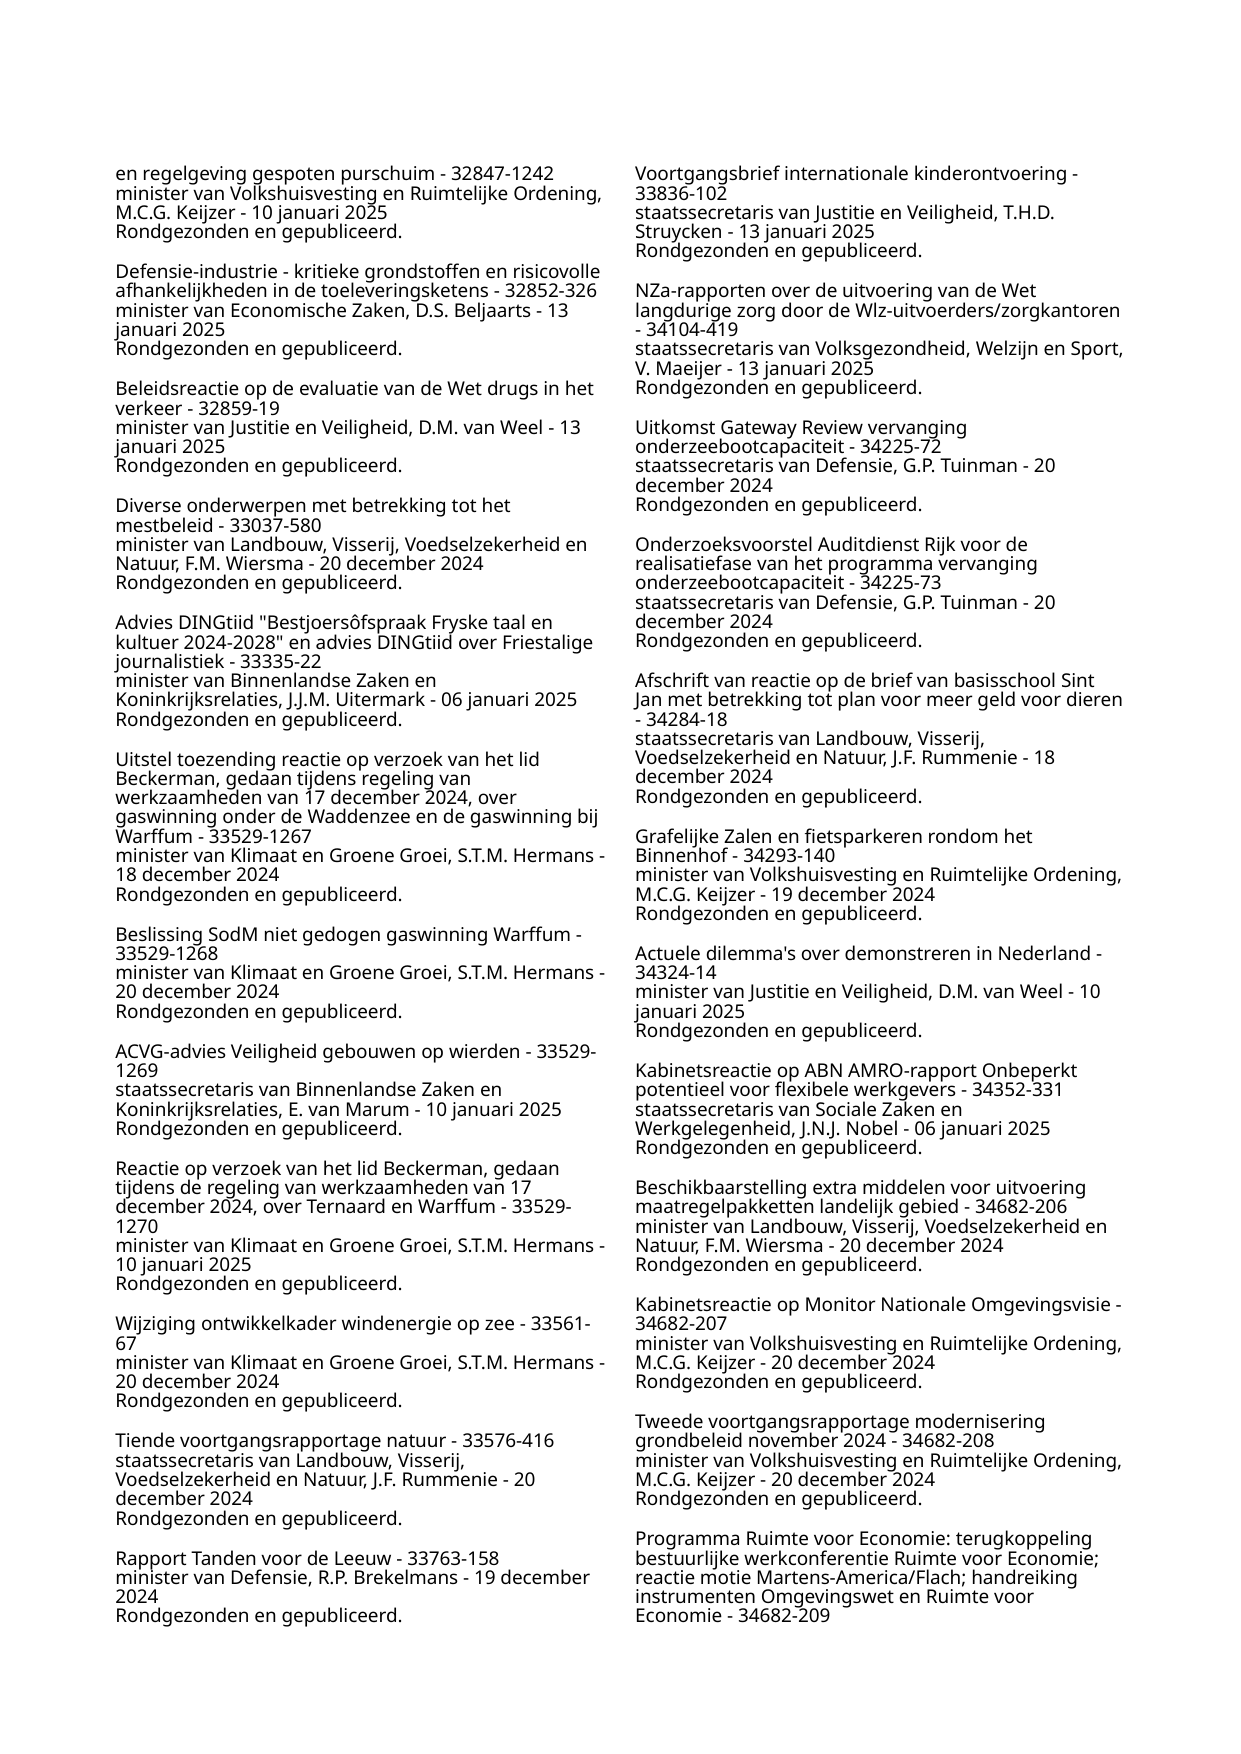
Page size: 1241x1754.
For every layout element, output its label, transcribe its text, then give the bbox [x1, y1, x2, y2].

text minister van Justitie en Veiligheid, D.M. van Weel - 13 januari 2025 [115, 419, 605, 457]
text Rondgezonden en gepubliceerd. [635, 1139, 1125, 1158]
text staatssecretaris van Landbouw, Visserij, Voedselzekerheid en Natuur, J.F. Rummenie - 18 december 2024 [635, 730, 1125, 788]
text minister van Landbouw, Visserij, Voedselzekerheid en Natuur, F.M. Wiersma - 20 december 2024 [635, 1218, 1125, 1256]
text Defensie-industrie - kritieke grondstoffen en risicovolle afhankelijkheden in de toeleveringsketens - 32852-326 [115, 263, 605, 302]
text ACVG-advies Veiligheid gebouwen op wierden - 33529-1269 [115, 1043, 605, 1081]
text minister van Volkshuisvesting en Ruimtelijke Ordening, M.C.G. Keijzer - 10 januari 2025 [115, 184, 605, 223]
text Beleidsreactie op de evaluatie van de Wet drugs in het verkeer - 32859-19 [115, 380, 605, 419]
text staatssecretaris van Volksgezondheid, Welzijn en Sport, V. Maeijer - 13 januari 2025 [635, 340, 1125, 379]
text Rondgezonden en gepubliceerd. [635, 379, 1125, 398]
text en regelgeving gespoten purschuim - 32847-1242 [115, 165, 605, 184]
text minister van Klimaat en Groene Groei, S.T.M. Hermans - 20 december 2024 [115, 964, 605, 1003]
text minister van Klimaat en Groene Groei, S.T.M. Hermans - 18 december 2024 [115, 847, 605, 886]
text Rondgezonden en gepubliceerd. [115, 223, 605, 242]
text Rondgezonden en gepubliceerd. [115, 1003, 605, 1022]
text minister van Binnenlandse Zaken en Koninkrijksrelaties, J.J.M. Uitermark - 06 januari 2025 [115, 672, 605, 711]
text Rapport Tanden voor de Leeuw - 33763-158 [115, 1549, 605, 1569]
text Rondgezonden en gepubliceerd. [115, 1275, 605, 1295]
text Rondgezonden en gepubliceerd. [115, 711, 605, 730]
text Rondgezonden en gepubliceerd. [115, 574, 605, 594]
text Rondgezonden en gepubliceerd. [635, 1373, 1125, 1392]
text Uitstel toezending reactie op verzoek van het lid Beckerman, gedaan tijdens regeling van werkzaamheden van 17 december 2024, over gaswinning onder de Waddenzee en de gaswinning bij Warffum - 33529-1267 [115, 751, 605, 847]
text Uitkomst Gateway Review vervanging onderzeebootcapaciteit - 34225-72 [635, 419, 1125, 457]
text Rondgezonden en gepubliceerd. [115, 1120, 605, 1139]
text staatssecretaris van Defensie, G.P. Tuinman - 20 december 2024 [635, 457, 1125, 496]
text Tweede voortgangsrapportage modernisering grondbeleid november 2024 - 34682-208 [635, 1413, 1125, 1452]
text Programma Ruimte voor Economie: terugkoppeling bestuurlijke werkconferentie Ruimte voor Economie; reactie motie Martens-America/Flach; handreiking instrumenten Omgevingswet en Ruimte voor Economie - 34682-209 [635, 1530, 1125, 1627]
text Rondgezonden en gepubliceerd. [115, 457, 605, 477]
text Kabinetsreactie op Monitor Nationale Omgevingsvisie - 34682-207 [635, 1296, 1125, 1335]
text NZa-rapporten over de uitvoering van de Wet langdurige zorg door de Wlz-uitvoerders/zorgkantoren - 34104-419 [635, 282, 1125, 340]
text Rondgezonden en gepubliceerd. [635, 1490, 1125, 1509]
text minister van Klimaat en Groene Groei, S.T.M. Hermans - 10 januari 2025 [115, 1237, 605, 1275]
text Rondgezonden en gepubliceerd. [635, 1022, 1125, 1041]
text minister van Klimaat en Groene Groei, S.T.M. Hermans - 20 december 2024 [115, 1354, 605, 1392]
text Reactie op verzoek van het lid Beckerman, gedaan tijdens de regeling van werkzaamheden van 17 december 2024, over Ternaard en Warffum - 33529-1270 [115, 1160, 605, 1237]
text minister van Economische Zaken, D.S. Beljaarts - 13 januari 2025 [115, 302, 605, 340]
text Beschikbaarstelling extra middelen voor uitvoering maatregelpakketten landelijk gebied - 34682-206 [635, 1179, 1125, 1218]
text staatssecretaris van Defensie, G.P. Tuinman - 20 december 2024 [635, 594, 1125, 632]
text Rondgezonden en gepubliceerd. [115, 1509, 605, 1529]
text Rondgezonden en gepubliceerd. [635, 1256, 1125, 1275]
text Afschrift van reactie op de brief van basisschool Sint Jan met betrekking tot plan voor meer geld voor dieren - 34284-18 [635, 672, 1125, 730]
text Advies DINGtiid "Bestjoersôfspraak Fryske taal en kultuer 2024-2028" en advies DINGtiid over Friestalige journalistiek - 33335-22 [115, 614, 605, 672]
text staatssecretaris van Sociale Zaken en Werkgelegenheid, J.N.J. Nobel - 06 januari 2025 [635, 1101, 1125, 1139]
text staatssecretaris van Landbouw, Visserij, Voedselzekerheid en Natuur, J.F. Rummenie - 20 december 2024 [115, 1452, 605, 1509]
text Rondgezonden en gepubliceerd. [635, 788, 1125, 807]
text Beslissing SodM niet gedogen gaswinning Warffum - 33529-1268 [115, 926, 605, 964]
text minister van Landbouw, Visserij, Voedselzekerheid en Natuur, F.M. Wiersma - 20 december 2024 [115, 536, 605, 574]
text Kabinetsreactie op ABN AMRO-rapport Onbeperkt potentieel voor flexibele werkgevers - 34352-331 [635, 1062, 1125, 1101]
text Actuele dilemma's over demonstreren in Nederland - 34324-14 [635, 945, 1125, 983]
text Wijziging ontwikkelkader windenergie op zee - 33561-67 [115, 1315, 605, 1354]
text Tiende voortgangsrapportage natuur - 33576-416 [115, 1432, 605, 1452]
text Voortgangsbrief internationale kinderontvoering - 33836-102 [635, 165, 1125, 204]
text staatssecretaris van Justitie en Veiligheid, T.H.D. Struycken - 13 januari 2025 [635, 204, 1125, 242]
text Rondgezonden en gepubliceerd. [115, 1392, 605, 1412]
text Rondgezonden en gepubliceerd. [115, 886, 605, 905]
text staatssecretaris van Binnenlandse Zaken en Koninkrijksrelaties, E. van Marum - 10 januari 2025 [115, 1081, 605, 1120]
text minister van Justitie en Veiligheid, D.M. van Weel - 10 januari 2025 [635, 983, 1125, 1022]
text minister van Defensie, R.P. Brekelmans - 19 december 2024 [115, 1569, 605, 1607]
text Rondgezonden en gepubliceerd. [635, 242, 1125, 262]
text Diverse onderwerpen met betrekking tot het mestbeleid - 33037-580 [115, 497, 605, 536]
text minister van Volkshuisvesting en Ruimtelijke Ordening, M.C.G. Keijzer - 20 december 2024 [635, 1452, 1125, 1490]
text Rondgezonden en gepubliceerd. [115, 1607, 605, 1627]
text Rondgezonden en gepubliceerd. [115, 340, 605, 359]
text minister van Volkshuisvesting en Ruimtelijke Ordening, M.C.G. Keijzer - 20 december 2024 [635, 1335, 1125, 1373]
text minister van Volkshuisvesting en Ruimtelijke Ordening, M.C.G. Keijzer - 19 december 2024 [635, 866, 1125, 905]
text Onderzoeksvoorstel Auditdienst Rijk voor de realisatiefase van het programma vervanging onderzeebootcapaciteit - 34225-73 [635, 536, 1125, 594]
text Rondgezonden en gepubliceerd. [635, 632, 1125, 651]
text Rondgezonden en gepubliceerd. [635, 496, 1125, 515]
text Rondgezonden en gepubliceerd. [635, 905, 1125, 924]
text Grafelijke Zalen en fietsparkeren rondom het Binnenhof - 34293-140 [635, 828, 1125, 866]
